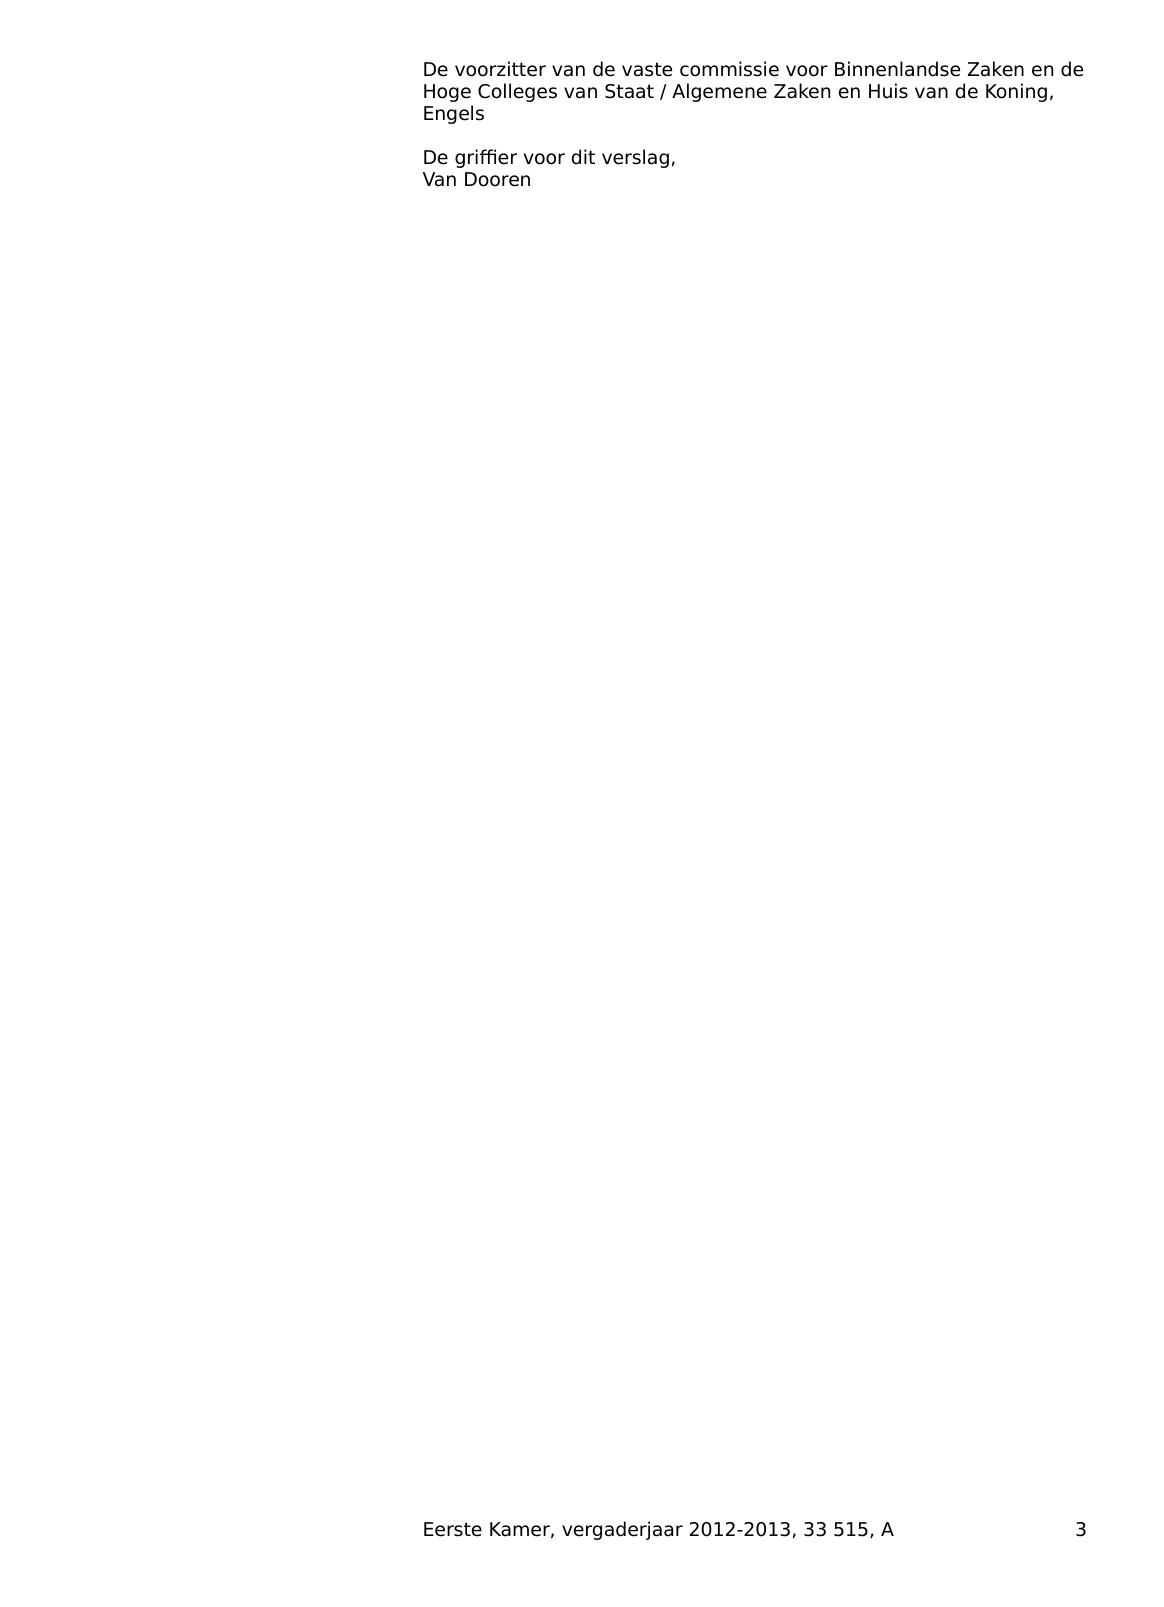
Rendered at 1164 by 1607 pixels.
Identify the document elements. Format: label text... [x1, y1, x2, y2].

text De griffier voor dit verslag, Van Dooren [422, 147, 1087, 191]
text De voorzitter van de vaste commissie voor Binnenlandse Zaken en de Hoge Colleges van Staat / Algemene Zaken en Huis van de Koning, Engels [422, 59, 1087, 125]
